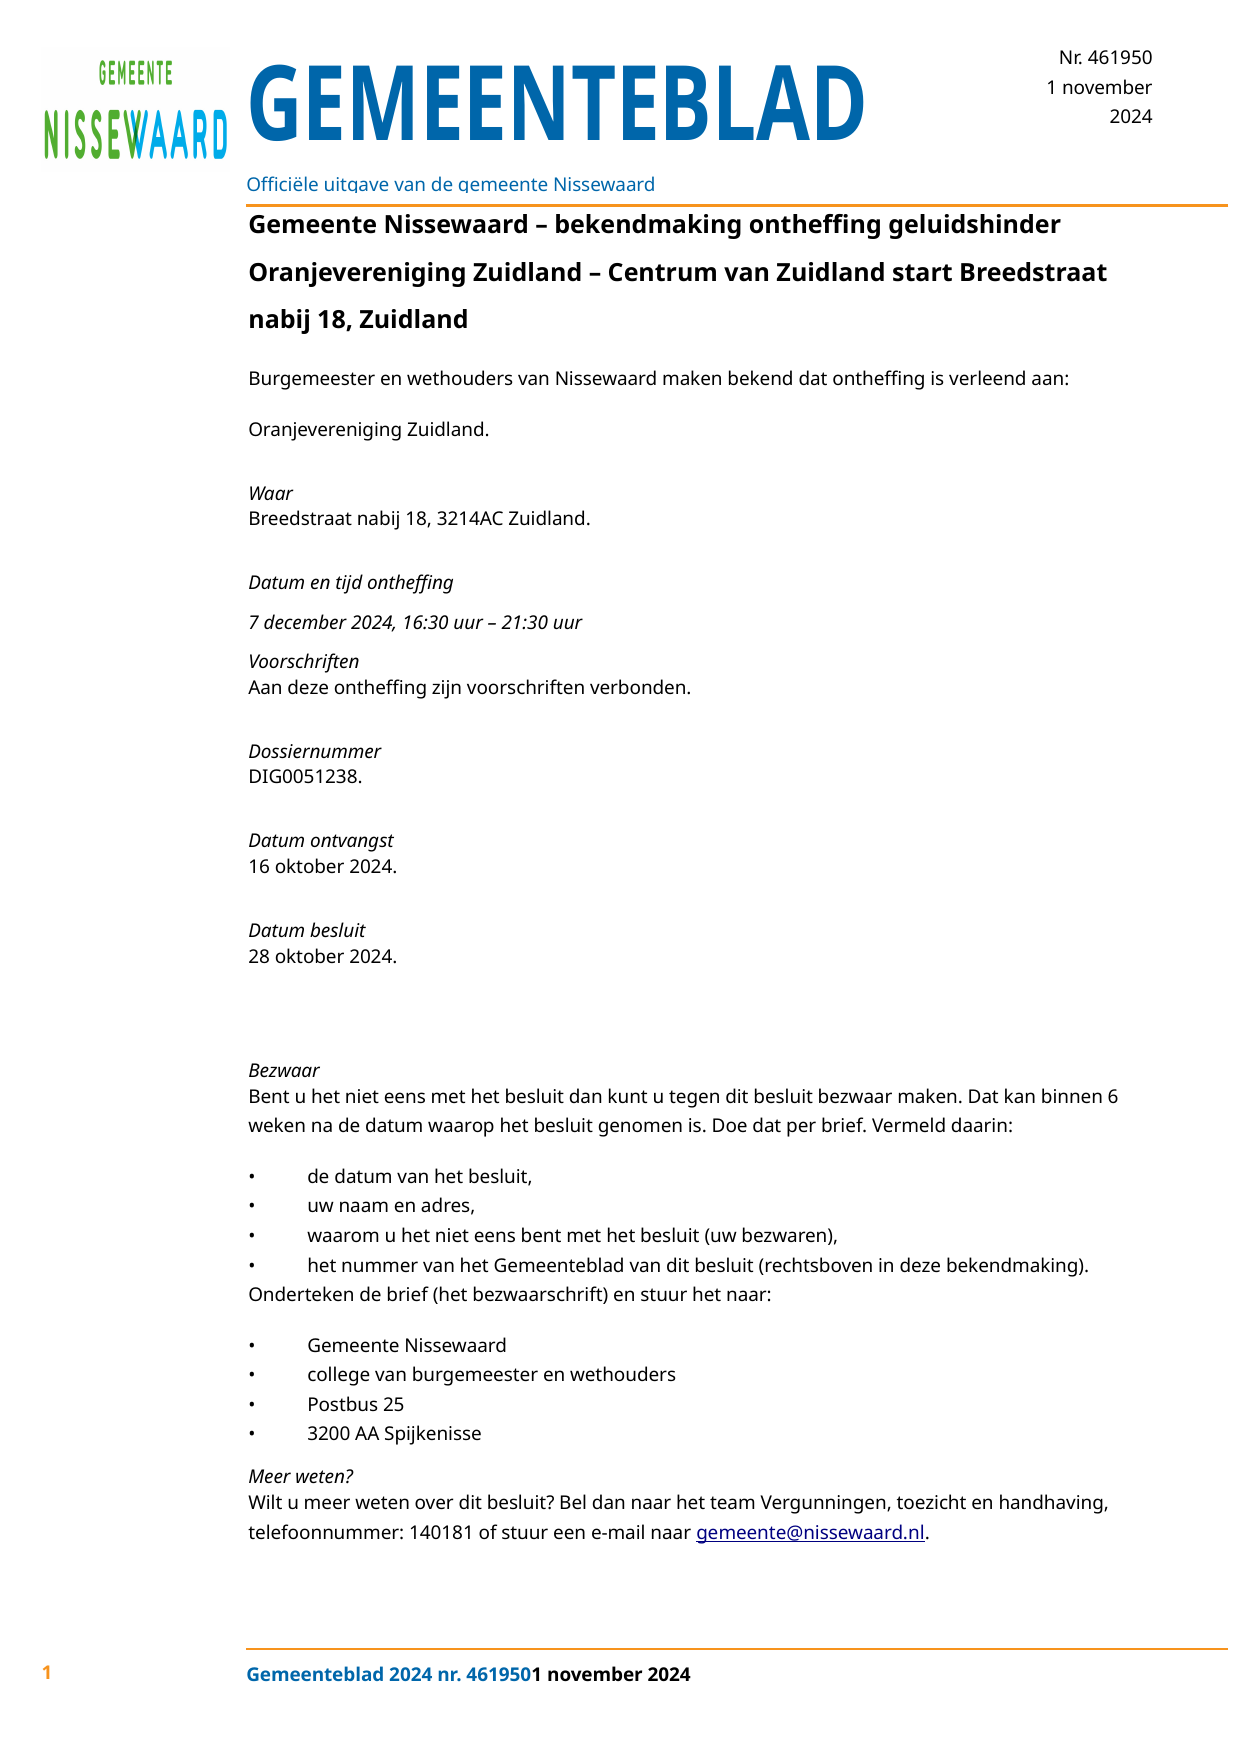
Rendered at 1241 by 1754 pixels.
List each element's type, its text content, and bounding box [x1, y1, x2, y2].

text Aan deze ontheffing zijn voorschriften verbonden. [248, 674, 1152, 699]
list de datum van het besluit, [248, 1163, 1152, 1189]
text Wilt u meer weten over dit besluit? Bel dan naar het team Vergunningen, toezicht en handhaving, telefoonnummer: 140181 of stuur een e-mail naar gemeente@nissewaard.nl. [248, 1489, 1152, 1545]
list 3200 AA Spijkenisse [248, 1421, 1152, 1446]
text Dossiernummer [248, 738, 1152, 763]
list college van burgemeester en wethouders [248, 1361, 1152, 1387]
picture [41, 47, 231, 172]
list Postbus 25 [248, 1391, 1152, 1417]
list waarom u het niet eens bent met het besluit (uw bezwaren), [248, 1222, 1152, 1248]
text Onderteken de brief (het bezwaarschrift) en stuur het naar: [248, 1281, 1152, 1307]
text Bent u het niet eens met het besluit dan kunt u tegen dit besluit bezwaar maken. Dat kan binnen 6 weken na de datum waarop het besluit genomen is. Doe dat per brief. Vermeld daarin: [248, 1083, 1152, 1138]
list Gemeente Nissewaard [248, 1332, 1152, 1357]
text Burgemeester en wethouders van Nissewaard maken bekend dat ontheffing is verleend aan: [248, 366, 1152, 391]
text 7 december 2024, 16:30 uur – 21:30 uur [248, 609, 1152, 634]
text Gemeente Nissewaard – bekendmaking ontheffing geluidshinder Oranjevereniging Zuidland – Centrum van Zuidland start Breedstraat nabij 18, Zuidland [248, 207, 1152, 336]
text 28 oktober 2024. [248, 943, 1152, 969]
text Meer weten? [248, 1464, 1152, 1489]
list het nummer van het Gemeenteblad van dit besluit (rechtsboven in deze bekendmaking). [248, 1252, 1152, 1277]
text Waar [248, 480, 1152, 506]
text Oranjevereniging Zuidland. [248, 416, 1152, 442]
text Datum besluit [248, 917, 1152, 943]
text 16 oktober 2024. [248, 853, 1152, 879]
text Voorschriften [248, 648, 1152, 674]
text Bezwaar [248, 1057, 1152, 1083]
text Datum en tijd ontheffing [248, 569, 1152, 595]
text DIG0051238. [248, 763, 1152, 789]
text Datum ontvangst [248, 827, 1152, 853]
text Breedstraat nabij 18, 3214AC Zuidland. [248, 506, 1152, 531]
list uw naam en adres, [248, 1193, 1152, 1218]
